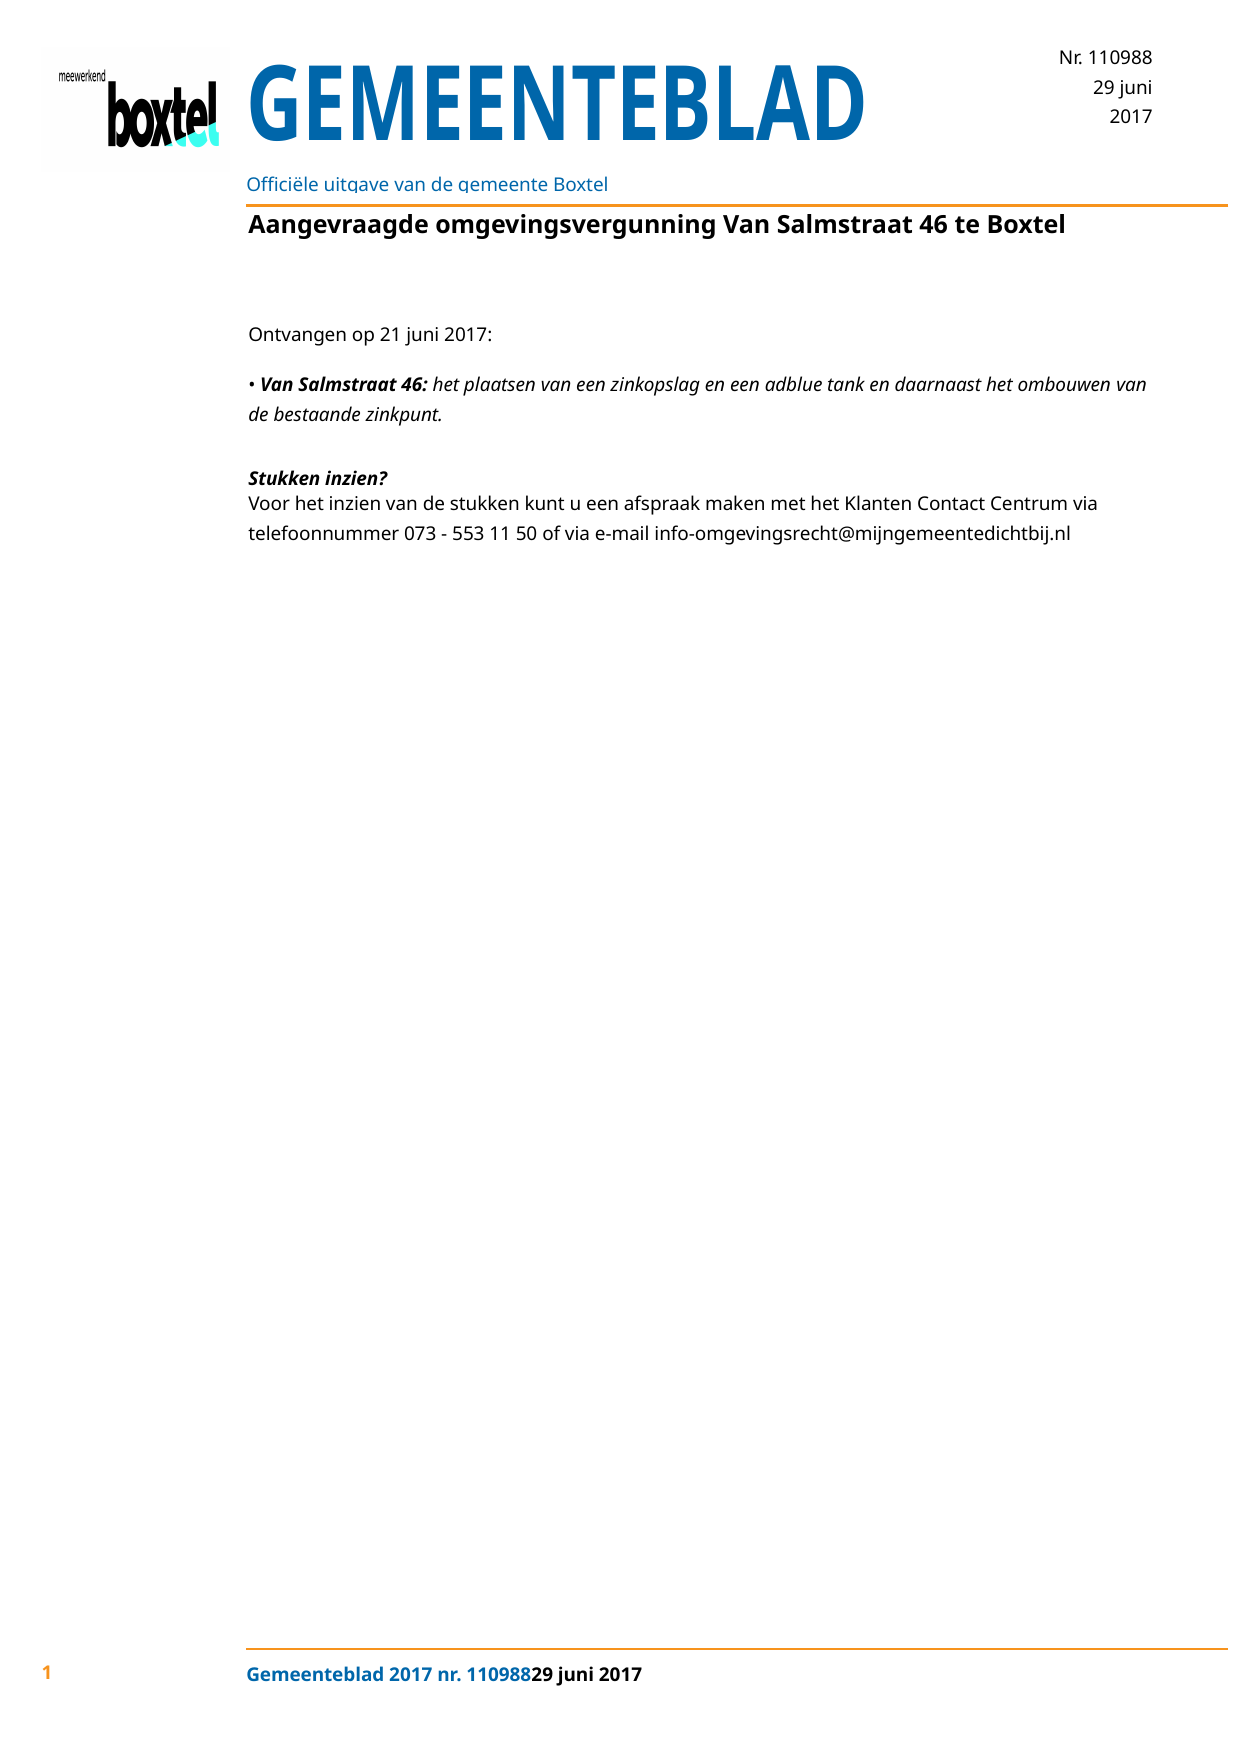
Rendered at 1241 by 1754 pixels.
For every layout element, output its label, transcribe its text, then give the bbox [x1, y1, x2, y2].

text Voor het inzien van de stukken kunt u een afspraak maken met het Klanten Contact Centrum via telefoonnummer 073 - 553 11 50 of via e-mail info-omgevingsrecht@mijngemeentedichtbij.nl [248, 490, 1152, 546]
text Stukken inzien? [248, 465, 1152, 490]
text Ontvangen op 21 juni 2017: [248, 321, 1152, 346]
picture [41, 47, 231, 172]
text • Van Salmstraat 46: het plaatsen van een zinkopslag en een adblue tank en daarnaast het ombouwen van de bestaande zinkpunt. [248, 371, 1152, 426]
text Aangevraagde omgevingsvergunning Van Salmstraat 46 te Boxtel [248, 207, 1152, 241]
